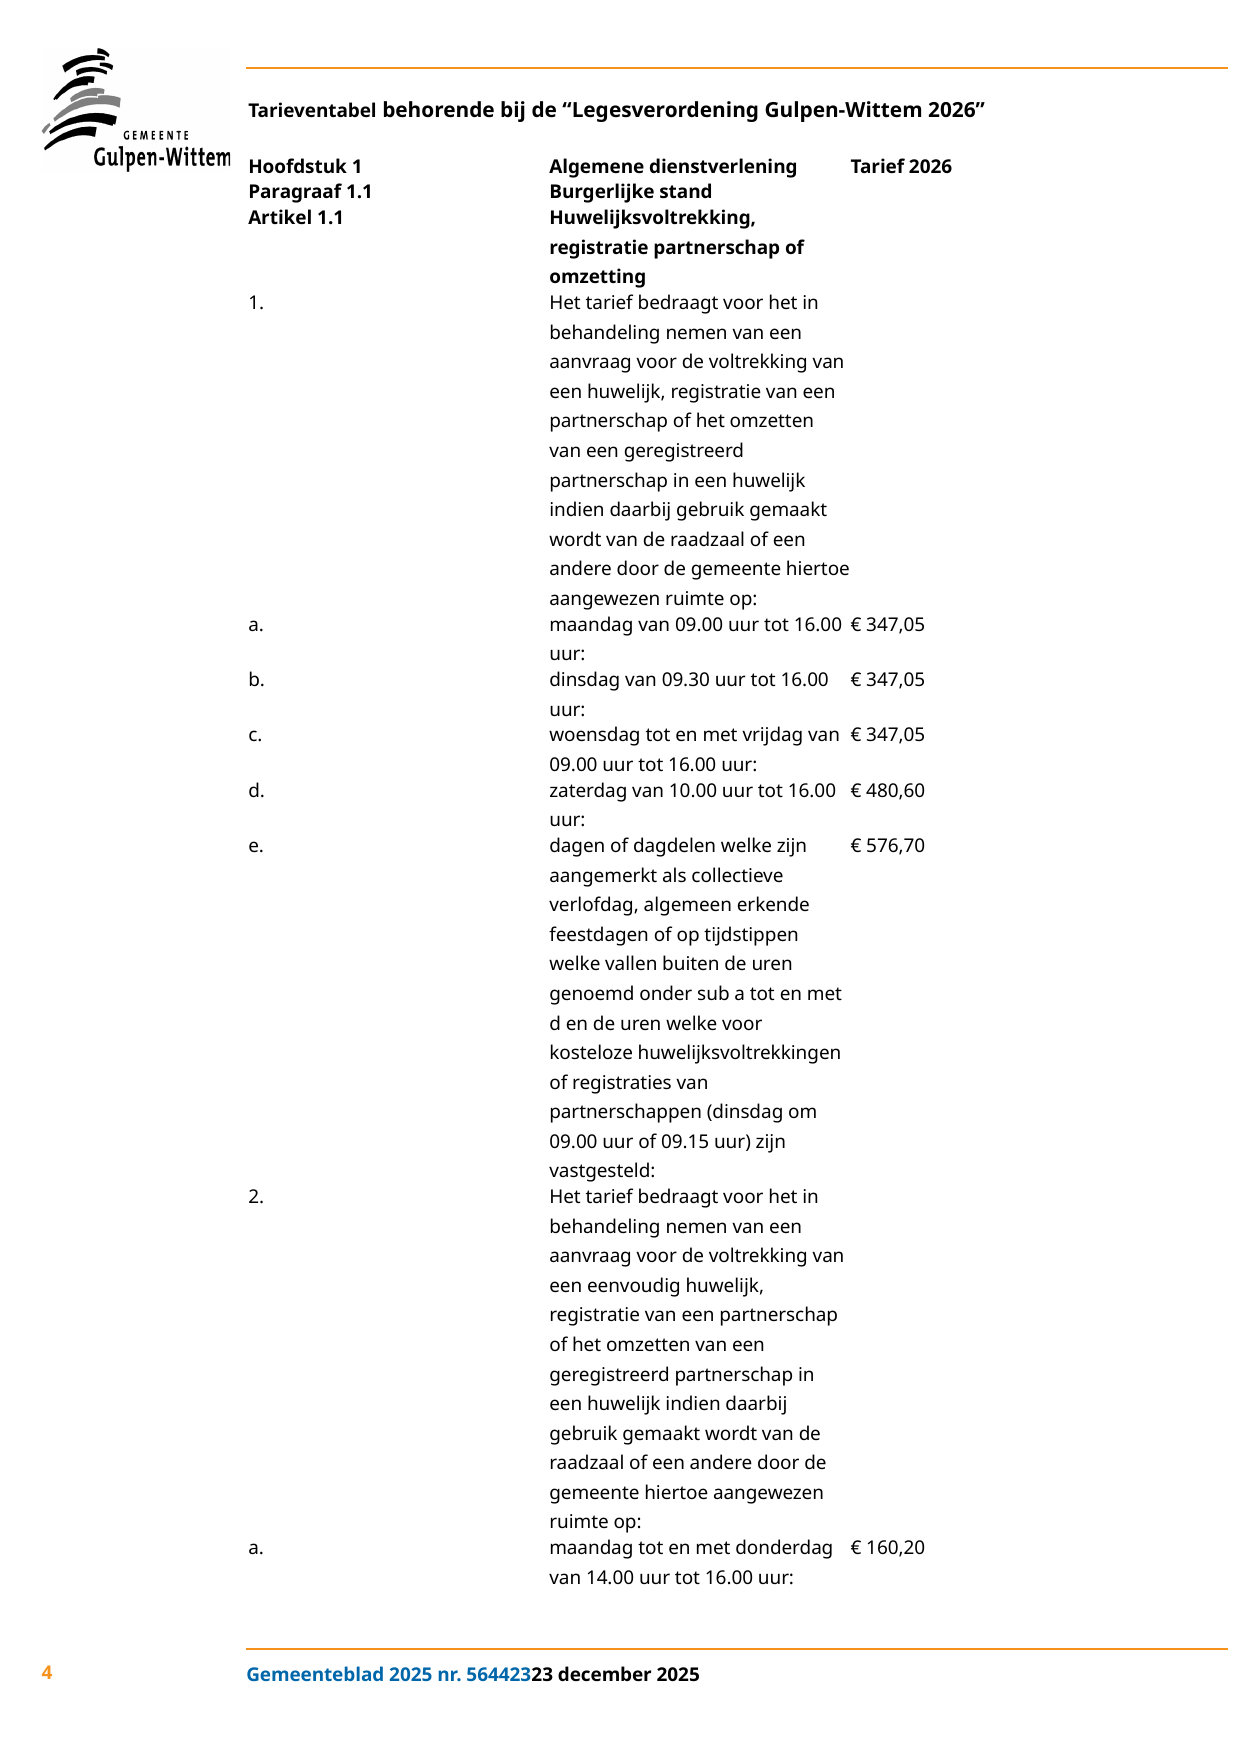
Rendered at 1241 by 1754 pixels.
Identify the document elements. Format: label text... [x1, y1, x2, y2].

table_cell [850, 205, 1152, 289]
table_cell [850, 179, 1152, 204]
table_cell € 347,05 [850, 666, 1152, 722]
table_cell Burgerlijke stand [549, 179, 850, 204]
table_cell a. [248, 611, 549, 666]
table_cell e. [248, 832, 549, 1183]
table_cell [850, 1183, 1152, 1534]
table_cell d. [248, 777, 549, 832]
table_cell dinsdag van 09.30 uur tot 16.00 uur: [549, 666, 850, 722]
table_cell € 480,60 [850, 777, 1152, 832]
table_cell zaterdag van 10.00 uur tot 16.00 uur: [549, 777, 850, 832]
table_cell Huwelijksvoltrekking, registratie partnerschap of omzetting [549, 205, 850, 289]
table_cell maandag van 09.00 uur tot 16.00 uur: [549, 611, 850, 666]
table_cell € 347,05 [850, 722, 1152, 777]
table_header Algemene dienstverlening [549, 153, 850, 179]
table_cell Paragraaf 1.1 [248, 179, 549, 204]
table_cell [850, 289, 1152, 611]
table_cell a. [248, 1535, 549, 1590]
text Tarieventabel behorende bij de “Legesverordening Gulpen-Wittem 2026” [248, 95, 1152, 123]
table_cell € 576,70 [850, 832, 1152, 1183]
table_cell c. [248, 722, 549, 777]
table_cell b. [248, 666, 549, 722]
table_cell Het tarief bedraagt voor het in behandeling nemen van een aanvraag voor de voltrekking van een huwelijk, registratie van een partnerschap of het omzetten van een geregistreerd partnerschap in een huwelijk indien daarbij gebruik gemaakt wordt van de raadzaal of een andere door de gemeente hiertoe aangewezen ruimte op: [549, 289, 850, 611]
table_cell € 160,20 [850, 1535, 1152, 1590]
table_cell woensdag tot en met vrijdag van 09.00 uur tot 16.00 uur: [549, 722, 850, 777]
picture [41, 47, 231, 172]
table_cell 2. [248, 1183, 549, 1534]
table_cell 1. [248, 289, 549, 611]
table_cell Het tarief bedraagt voor het in behandeling nemen van een aanvraag voor de voltrekking van een eenvoudig huwelijk, registratie van een partnerschap of het omzetten van een geregistreerd partnerschap in een huwelijk indien daarbij gebruik gemaakt wordt van de raadzaal of een andere door de gemeente hiertoe aangewezen ruimte op: [549, 1183, 850, 1534]
table_header Hoofdstuk 1 [248, 153, 549, 179]
table_header Tarief 2026 [850, 153, 1152, 179]
table_cell € 347,05 [850, 611, 1152, 666]
table_cell Artikel 1.1 [248, 205, 549, 289]
table_cell maandag tot en met donderdag van 14.00 uur tot 16.00 uur: [549, 1535, 850, 1590]
table_cell dagen of dagdelen welke zijn aangemerkt als collectieve verlofdag, algemeen erkende feestdagen of op tijdstippen welke vallen buiten de uren genoemd onder sub a tot en met d en de uren welke voor kosteloze huwelijksvoltrekkingen of registraties van partnerschappen (dinsdag om 09.00 uur of 09.15 uur) zijn vastgesteld: [549, 832, 850, 1183]
